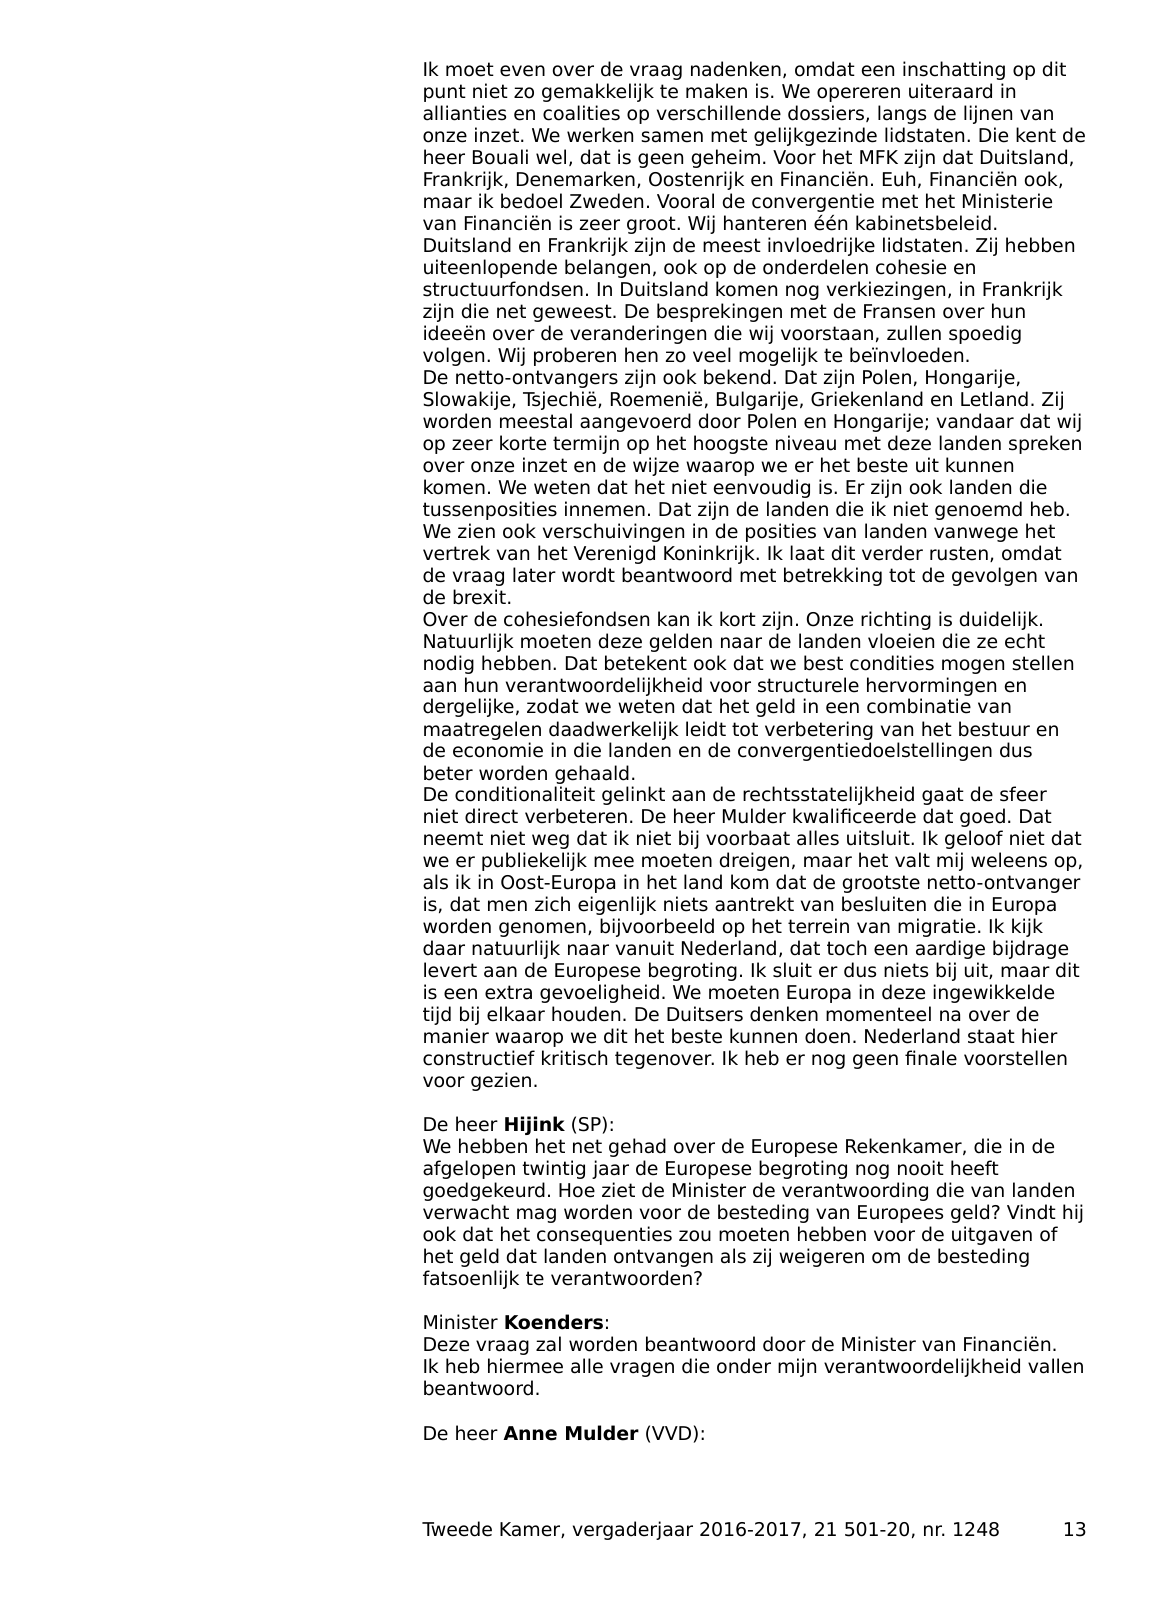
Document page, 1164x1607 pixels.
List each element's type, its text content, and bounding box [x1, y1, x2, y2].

text De netto-ontvangers zijn ook bekend. Dat zijn Polen, Hongarije, Slowakije, Tsjechië, Roemenië, Bulgarije, Griekenland en Letland. Zij worden meestal aangevoerd door Polen en Hongarije; vandaar dat wij op zeer korte termijn op het hoogste niveau met deze landen spreken over onze inzet en de wijze waarop we er het beste uit kunnen komen. We weten dat het niet eenvoudig is. Er zijn ook landen die tussenposities innemen. Dat zijn de landen die ik niet genoemd heb. We zien ook verschuivingen in de posities van landen vanwege het vertrek van het Verenigd Koninkrijk. Ik laat dit verder rusten, omdat de vraag later wordt beantwoord met betrekking tot de gevolgen van de brexit. [422, 367, 1087, 608]
text Ik heb hiermee alle vragen die onder mijn verantwoordelijkheid vallen beantwoord. [422, 1356, 1087, 1400]
text De conditionaliteit gelinkt aan de rechtsstatelijkheid gaat de sfeer niet direct verbeteren. De heer Mulder kwalificeerde dat goed. Dat neemt niet weg dat ik niet bij voorbaat alles uitsluit. Ik geloof niet dat we er publiekelijk mee moeten dreigen, maar het valt mij weleens op, als ik in Oost-Europa in het land kom dat de grootste netto-ontvanger is, dat men zich eigenlijk niets aantrekt van besluiten die in Europa worden genomen, bijvoorbeeld op het terrein van migratie. Ik kijk daar natuurlijk naar vanuit Nederland, dat toch een aardige bijdrage levert aan de Europese begroting. Ik sluit er dus niets bij uit, maar dit is een extra gevoeligheid. We moeten Europa in deze ingewikkelde tijd bij elkaar houden. De Duitsers denken momenteel na over de manier waarop we dit het beste kunnen doen. Nederland staat hier constructief kritisch tegenover. Ik heb er nog geen finale voorstellen voor gezien. [422, 784, 1087, 1092]
text De heer Hijink (SP): [422, 1114, 1087, 1136]
text De heer Anne Mulder (VVD): [422, 1422, 1087, 1444]
text Deze vraag zal worden beantwoord door de Minister van Financiën. [422, 1334, 1087, 1356]
text Over de cohesiefondsen kan ik kort zijn. Onze richting is duidelijk. Natuurlijk moeten deze gelden naar de landen vloeien die ze echt nodig hebben. Dat betekent ook dat we best condities mogen stellen aan hun verantwoordelijkheid voor structurele hervormingen en dergelijke, zodat we weten dat het geld in een combinatie van maatregelen daadwerkelijk leidt tot verbetering van het bestuur en de economie in die landen en de convergentiedoelstellingen dus beter worden gehaald. [422, 608, 1087, 784]
text Ik moet even over de vraag nadenken, omdat een inschatting op dit punt niet zo gemakkelijk te maken is. We opereren uiteraard in allianties en coalities op verschillende dossiers, langs de lijnen van onze inzet. We werken samen met gelijkgezinde lidstaten. Die kent de heer Bouali wel, dat is geen geheim. Voor het MFK zijn dat Duitsland, Frankrijk, Denemarken, Oostenrijk en Financiën. Euh, Financiën ook, maar ik bedoel Zweden. Vooral de convergentie met het Ministerie van Financiën is zeer groot. Wij hanteren één kabinetsbeleid. Duitsland en Frankrijk zijn de meest invloedrijke lidstaten. Zij hebben uiteenlopende belangen, ook op de onderdelen cohesie en structuurfondsen. In Duitsland komen nog verkiezingen, in Frankrijk zijn die net geweest. De besprekingen met de Fransen over hun ideeën over de veranderingen die wij voorstaan, zullen spoedig volgen. Wij proberen hen zo veel mogelijk te beïnvloeden. [422, 59, 1087, 367]
text Minister Koenders: [422, 1312, 1087, 1334]
text We hebben het net gehad over de Europese Rekenkamer, die in de afgelopen twintig jaar de Europese begroting nog nooit heeft goedgekeurd. Hoe ziet de Minister de verantwoording die van landen verwacht mag worden voor de besteding van Europees geld? Vindt hij ook dat het consequenties zou moeten hebben voor de uitgaven of het geld dat landen ontvangen als zij weigeren om de besteding fatsoenlijk te verantwoorden? [422, 1136, 1087, 1290]
